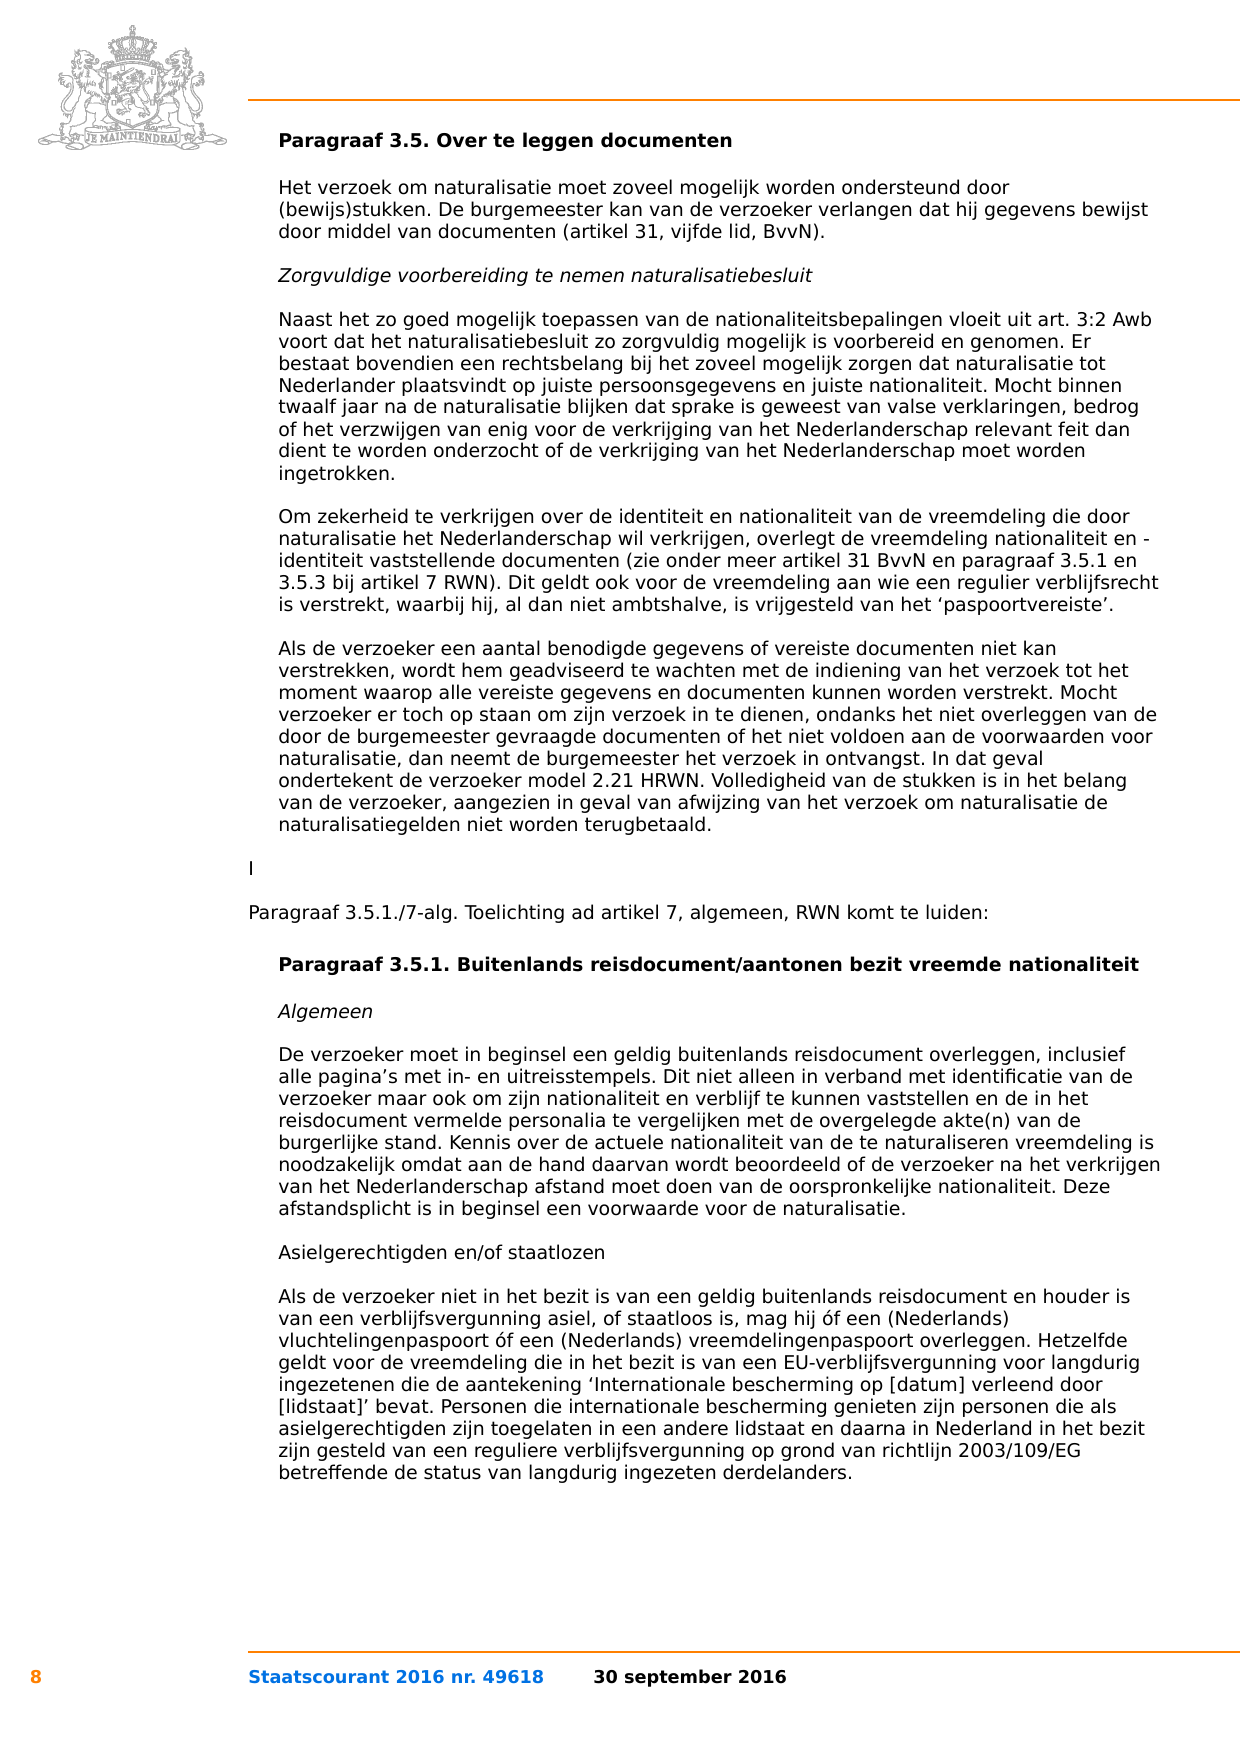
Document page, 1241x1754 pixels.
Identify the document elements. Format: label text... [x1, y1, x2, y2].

text De verzoeker moet in beginsel een geldig buitenlands reisdocument overleggen, inclusief alle pagina’s met in- en uitreisstempels. Dit niet alleen in verband met identificatie van de verzoeker maar ook om zijn nationaliteit en verblijf te kunnen vaststellen en de in het reisdocument vermelde personalia te vergelijken met de overgelegde akte(n) van de burgerlijke stand. Kennis over de actuele nationaliteit van de te naturaliseren vreemdeling is noodzakelijk omdat aan de hand daarvan wordt beoordeeld of de verzoeker na het verkrijgen van het Nederlanderschap afstand moet doen van de oorspronkelijke nationaliteit. Deze afstandsplicht is in beginsel een voorwaarde voor de naturalisatie. [278, 1044, 1163, 1220]
text Het verzoek om naturalisatie moet zoveel mogelijk worden ondersteund door (bewijs)stukken. De burgemeester kan van de verzoeker verlangen dat hij gegevens bewijst door middel van documenten (artikel 31, vijfde lid, BvvN). [278, 177, 1163, 243]
subtitle Zorgvuldige voorbereiding te nemen naturalisatiebesluit [278, 265, 1163, 287]
picture [38, 25, 227, 150]
text Paragraaf 3.5.1./7-alg. Toelichting ad artikel 7, algemeen, RWN komt te luiden: [248, 902, 1163, 923]
subtitle Asielgerechtigden en/of staatlozen [278, 1242, 1163, 1264]
text I [248, 858, 1163, 880]
text Om zekerheid te verkrijgen over de identiteit en nationaliteit van de vreemdeling die door naturalisatie het Nederlanderschap wil verkrijgen, overlegt de vreemdeling nationaliteit en -identiteit vaststellende documenten (zie onder meer artikel 31 BvvN en paragraaf 3.5.1 en 3.5.3 bij artikel 7 RWN). Dit geldt ook voor de vreemdeling aan wie een regulier verblijfsrecht is verstrekt, waarbij hij, al dan niet ambtshalve, is vrijgesteld van het ‘paspoortvereiste’. [278, 506, 1163, 616]
text Als de verzoeker een aantal benodigde gegevens of vereiste documenten niet kan verstrekken, wordt hem geadviseerd te wachten met de indiening van het verzoek tot het moment waarop alle vereiste gegevens en documenten kunnen worden verstrekt. Mocht verzoeker er toch op staan om zijn verzoek in te dienen, ondanks het niet overleggen van de door de burgemeester gevraagde documenten of het niet voldoen aan de voorwaarden voor naturalisatie, dan neemt de burgemeester het verzoek in ontvangst. In dat geval ondertekent de verzoeker model 2.21 HRWN. Volledigheid van de stukken is in het belang van de verzoeker, aangezien in geval van afwijzing van het verzoek om naturalisatie de naturalisatiegelden niet worden terugbetaald. [278, 638, 1163, 836]
subtitle Paragraaf 3.5.1. Buitenlands reisdocument/aantonen bezit vreemde nationaliteit [278, 953, 1163, 976]
text Als de verzoeker niet in het bezit is van een geldig buitenlands reisdocument en houder is van een verblijfsvergunning asiel, of staatloos is, mag hij óf een (Nederlands) vluchtelingenpaspoort óf een (Nederlands) vreemdelingenpaspoort overleggen. Hetzelfde geldt voor de vreemdeling die in het bezit is van een EU-verblijfsvergunning voor langdurig ingezetenen die de aantekening ‘Internationale bescherming op [datum] verleend door [lidstaat]’ bevat. Personen die internationale bescherming genieten zijn personen die als asielgerechtigden zijn toegelaten in een andere lidstaat en daarna in Nederland in het bezit zijn gesteld van een reguliere verblijfsvergunning op grond van richtlijn 2003/109/EG betreffende de status van langdurig ingezeten derdelanders. [278, 1286, 1163, 1484]
subtitle Paragraaf 3.5. Over te leggen documenten [278, 130, 1163, 152]
subtitle Algemeen [278, 1001, 1163, 1022]
text Naast het zo goed mogelijk toepassen van de nationaliteitsbepalingen vloeit uit art. 3:2 Awb voort dat het naturalisatiebesluit zo zorgvuldig mogelijk is voorbereid en genomen. Er bestaat bovendien een rechtsbelang bij het zoveel mogelijk zorgen dat naturalisatie tot Nederlander plaatsvindt op juiste persoonsgegevens en juiste nationaliteit. Mocht binnen twaalf jaar na de naturalisatie blijken dat sprake is geweest van valse verklaringen, bedrog of het verzwijgen van enig voor de verkrijging van het Nederlanderschap relevant feit dan dient te worden onderzocht of de verkrijging van het Nederlanderschap moet worden ingetrokken. [278, 308, 1163, 484]
